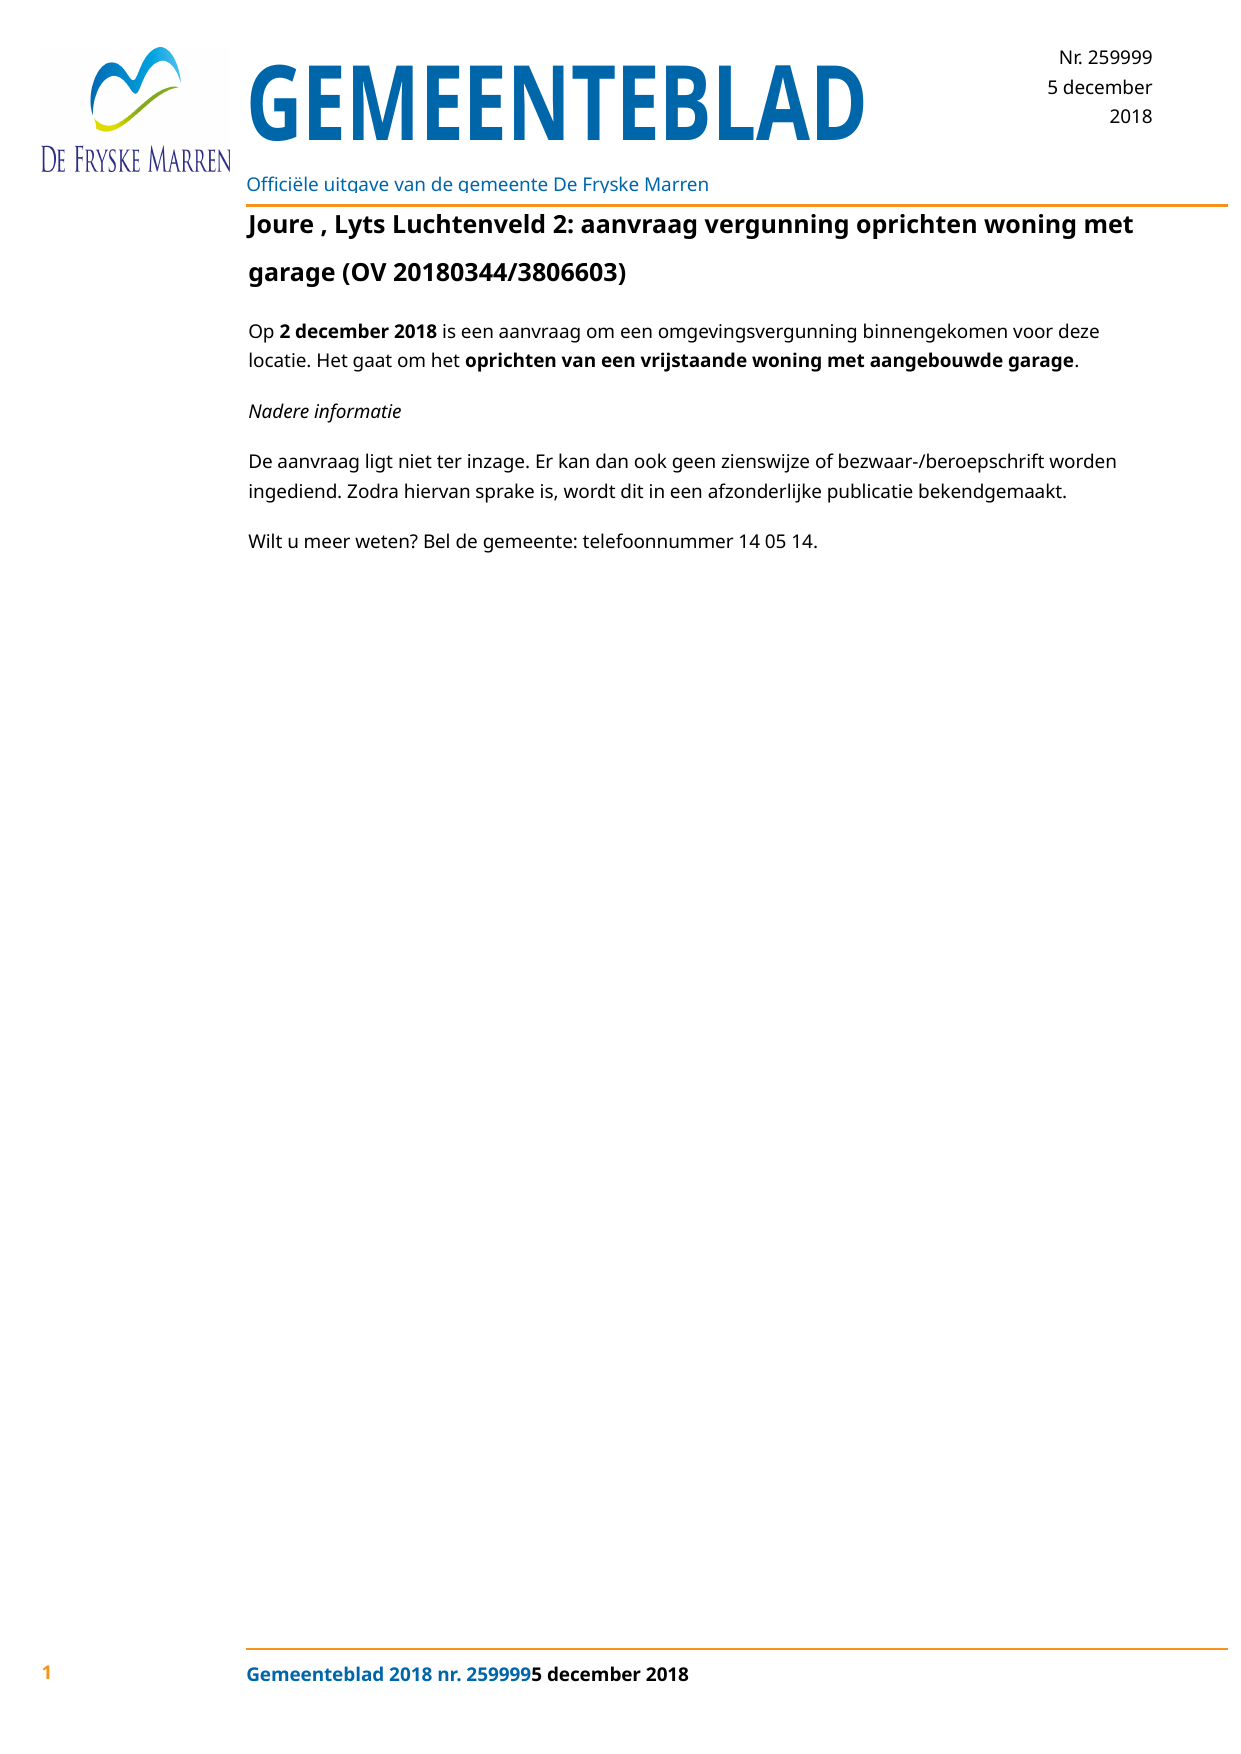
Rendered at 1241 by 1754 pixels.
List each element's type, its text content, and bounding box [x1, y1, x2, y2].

text De aanvraag ligt niet ter inzage. Er kan dan ook geen zienswijze of bezwaar-/beroepschrift worden ingediend. Zodra hiervan sprake is, wordt dit in een afzonderlijke publicatie bekendgemaakt. [248, 448, 1152, 504]
text Joure , Lyts Luchtenveld 2: aanvraag vergunning oprichten woning met garage (OV 20180344/3806603) [248, 207, 1152, 288]
picture [41, 47, 231, 172]
text Wilt u meer weten? Bel de gemeente: telefoonnummer 14 05 14. [248, 528, 1152, 554]
text Op 2 december 2018 is een aanvraag om een omgevingsvergunning binnengekomen voor deze locatie. Het gaat om het oprichten van een vrijstaande woning met aangebouwde garage. [248, 318, 1152, 373]
text Nadere informatie [248, 398, 1152, 424]
